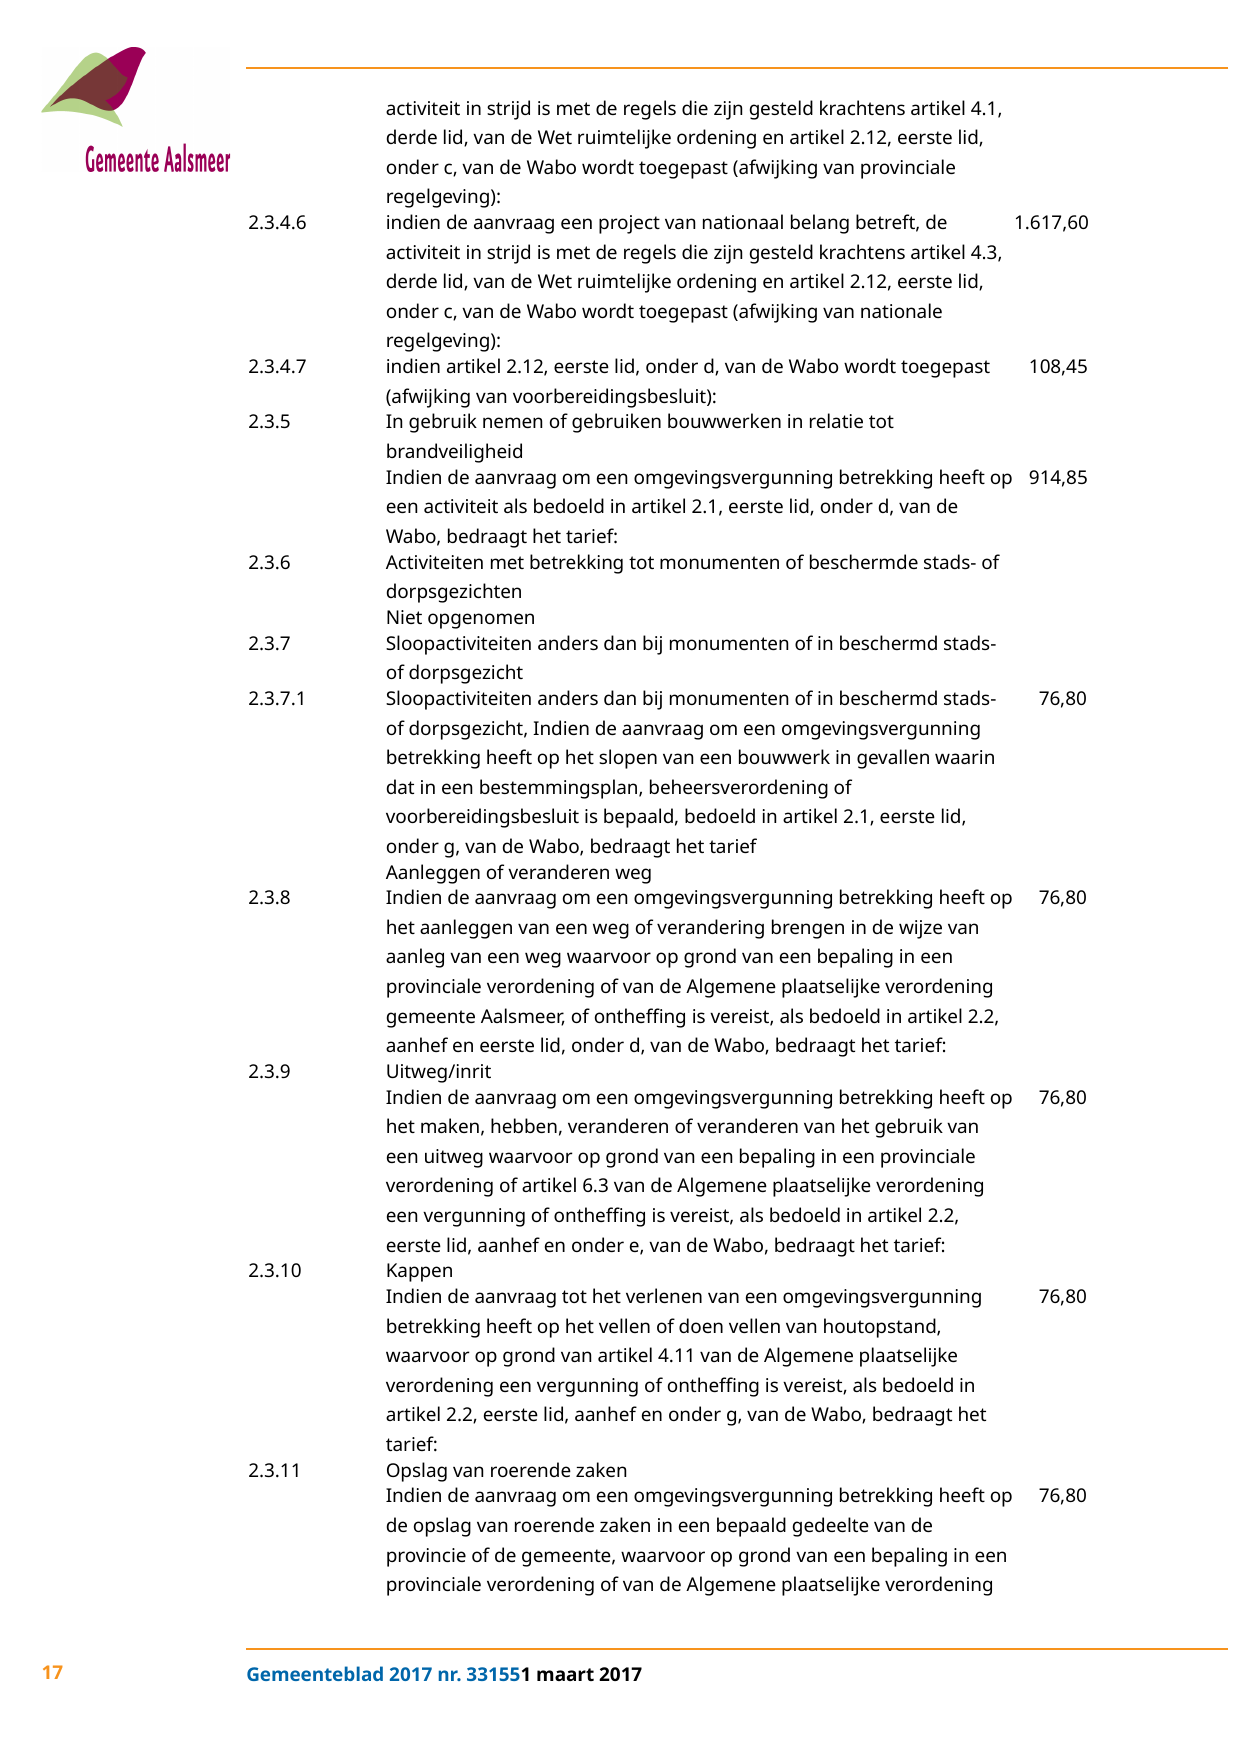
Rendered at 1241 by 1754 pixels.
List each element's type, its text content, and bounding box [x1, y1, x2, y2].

table_cell 2.3.6 [248, 549, 386, 604]
table_cell 914,85 [1014, 464, 1152, 549]
table_cell Indien de aanvraag tot het verlenen van een omgevingsvergunning betrekking heeft op het vellen of doen vellen van houtopstand, waarvoor op grond van artikel 4.11 van de Algemene plaatselijke verordening een vergunning of ontheffing is vereist, als bedoeld in artikel 2.2, eerste lid, aanhef en onder g, van de Wabo, bedraagt het tarief: [386, 1283, 1014, 1457]
table_cell Activiteiten met betrekking tot monumenten of beschermde stads- of dorpsgezichten [386, 549, 1014, 604]
table_cell [1014, 1058, 1152, 1084]
table_cell [1014, 95, 1152, 209]
table_cell 2.3.4.7 [248, 353, 386, 409]
table_cell [1014, 1457, 1152, 1483]
table_cell 2.3.7 [248, 630, 386, 685]
picture [41, 47, 231, 172]
table_cell 108,45 [1014, 353, 1152, 409]
table_cell Niet opgenomen [386, 604, 1014, 630]
table_cell 2.3.11 [248, 1457, 386, 1483]
table_cell [1014, 630, 1152, 685]
table_cell Indien de aanvraag om een omgevingsvergunning betrekking heeft op de opslag van roerende zaken in een bepaald gedeelte van de provincie of de gemeente, waarvoor op grond van een bepaling in een provinciale verordening of van de Algemene plaatselijke verordening [386, 1483, 1014, 1597]
table_cell Indien de aanvraag om een omgevingsvergunning betrekking heeft op het aanleggen van een weg of verandering brengen in de wijze van aanleg van een weg waarvoor op grond van een bepaling in een provinciale verordening of van de Algemene plaatselijke verordening gemeente Aalsmeer, of ontheffing is vereist, als bedoeld in artikel 2.2, aanhef en eerste lid, onder d, van de Wabo, bedraagt het tarief: [386, 885, 1014, 1058]
table_cell [248, 859, 386, 884]
table_cell Uitweg/inrit [386, 1058, 1014, 1084]
table_cell Indien de aanvraag om een omgevingsvergunning betrekking heeft op het maken, hebben, veranderen of veranderen van het gebruik van een uitweg waarvoor op grond van een bepaling in een provinciale verordening of artikel 6.3 van de Algemene plaatselijke verordening een vergunning of ontheffing is vereist, als bedoeld in artikel 2.2, eerste lid, aanhef en onder e, van de Wabo, bedraagt het tarief: [386, 1084, 1014, 1258]
table_cell Sloopactiviteiten anders dan bij monumenten of in beschermd stads- of dorpsgezicht, Indien de aanvraag om een omgevingsvergunning betrekking heeft op het slopen van een bouwwerk in gevallen waarin dat in een bestemmingsplan, beheersverordening of voorbereidingsbesluit is bepaald, bedoeld in artikel 2.1, eerste lid, onder g, van de Wabo, bedraagt het tarief [386, 685, 1014, 859]
table_cell 76,80 [1014, 1483, 1152, 1597]
table_cell 2.3.9 [248, 1058, 386, 1084]
table_cell [248, 604, 386, 630]
table_cell [1014, 1258, 1152, 1283]
table_cell [248, 1084, 386, 1258]
table_cell [248, 1283, 386, 1457]
table_cell 2.3.10 [248, 1258, 386, 1283]
table_cell 2.3.7.1 [248, 685, 386, 859]
table_cell [1014, 604, 1152, 630]
table_cell Sloopactiviteiten anders dan bij monumenten of in beschermd stads- of dorpsgezicht [386, 630, 1014, 685]
table_cell 76,80 [1014, 1283, 1152, 1457]
table_cell 76,80 [1014, 1084, 1152, 1258]
table_cell indien artikel 2.12, eerste lid, onder d, van de Wabo wordt toegepast (afwijking van voorbereidingsbesluit): [386, 353, 1014, 409]
table_cell 2.3.8 [248, 885, 386, 1058]
table_cell Opslag van roerende zaken [386, 1457, 1014, 1483]
table_cell 1.617,60 [1014, 209, 1152, 353]
table_cell 2.3.4.6 [248, 209, 386, 353]
table_cell [1014, 409, 1152, 464]
table_cell [248, 464, 386, 549]
table_cell 76,80 [1014, 885, 1152, 1058]
table_cell [248, 95, 386, 209]
table_cell 76,80 [1014, 685, 1152, 859]
table_cell Kappen [386, 1258, 1014, 1283]
table_cell Indien de aanvraag om een omgevingsvergunning betrekking heeft op een activiteit als bedoeld in artikel 2.1, eerste lid, onder d, van de Wabo, bedraagt het tarief: [386, 464, 1014, 549]
table_cell activiteit in strijd is met de regels die zijn gesteld krachtens artikel 4.1, derde lid, van de Wet ruimtelijke ordening en artikel 2.12, eerste lid, onder c, van de Wabo wordt toegepast (afwijking van provinciale regelgeving): [386, 95, 1014, 209]
table_cell indien de aanvraag een project van nationaal belang betreft, de activiteit in strijd is met de regels die zijn gesteld krachtens artikel 4.3, derde lid, van de Wet ruimtelijke ordening en artikel 2.12, eerste lid, onder c, van de Wabo wordt toegepast (afwijking van nationale regelgeving): [386, 209, 1014, 353]
table_cell [1014, 549, 1152, 604]
table_cell 2.3.5 [248, 409, 386, 464]
table_cell [248, 1483, 386, 1597]
table_cell Aanleggen of veranderen weg [386, 859, 1014, 884]
table_cell [1014, 859, 1152, 884]
table_cell In gebruik nemen of gebruiken bouwwerken in relatie tot brandveiligheid [386, 409, 1014, 464]
